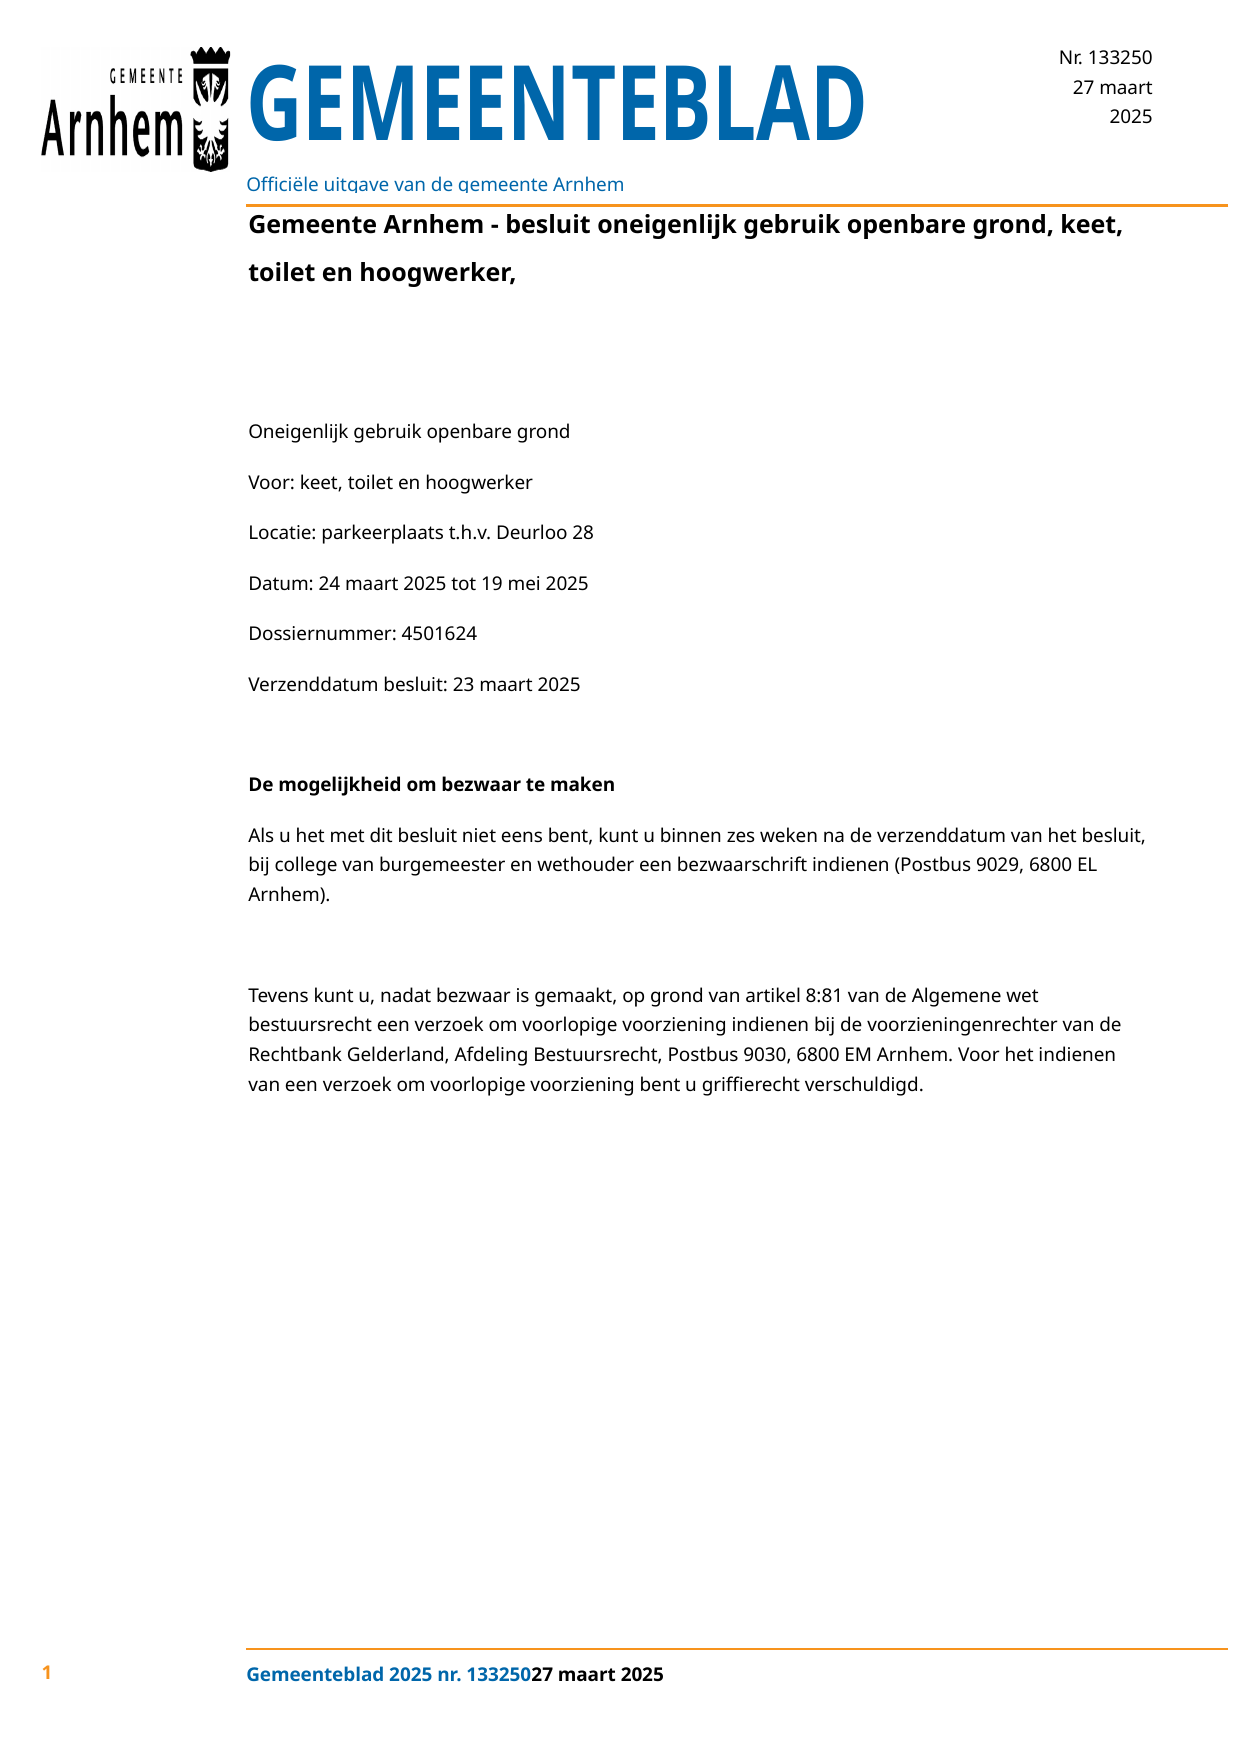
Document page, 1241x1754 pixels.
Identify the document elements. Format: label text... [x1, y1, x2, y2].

text Dossiernummer: 4501624 [248, 620, 1152, 646]
text Verzenddatum besluit: 23 maart 2025 [248, 671, 1152, 697]
text De mogelijkheid om bezwaar te maken [248, 772, 1152, 797]
text Tevens kunt u, nadat bezwaar is gemaakt, op grond van artikel 8:81 van de Algemene wet bestuursrecht een verzoek om voorlopige voorziening indienen bij de voorzieningenrechter van de Rechtbank Gelderland, Afdeling Bestuursrecht, Postbus 9030, 6800 EM Arnhem. Voor het indienen van een verzoek om voorlopige voorziening bent u griffierecht verschuldigd. [248, 982, 1152, 1097]
text Datum: 24 maart 2025 tot 19 mei 2025 [248, 570, 1152, 596]
text Als u het met dit besluit niet eens bent, kunt u binnen zes weken na de verzenddatum van het besluit, bij college van burgemeester en wethouder een bezwaarschrift indienen (Postbus 9029, 6800 EL Arnhem). [248, 822, 1152, 907]
text Locatie: parkeerplaats t.h.v. Deurloo 28 [248, 519, 1152, 545]
text Oneigenlijk gebruik openbare grond [248, 419, 1152, 444]
text Voor: keet, toilet en hoogwerker [248, 469, 1152, 495]
text Gemeente Arnhem - besluit oneigenlijk gebruik openbare grond, keet, toilet en hoogwerker, [248, 207, 1152, 288]
picture [41, 47, 231, 172]
